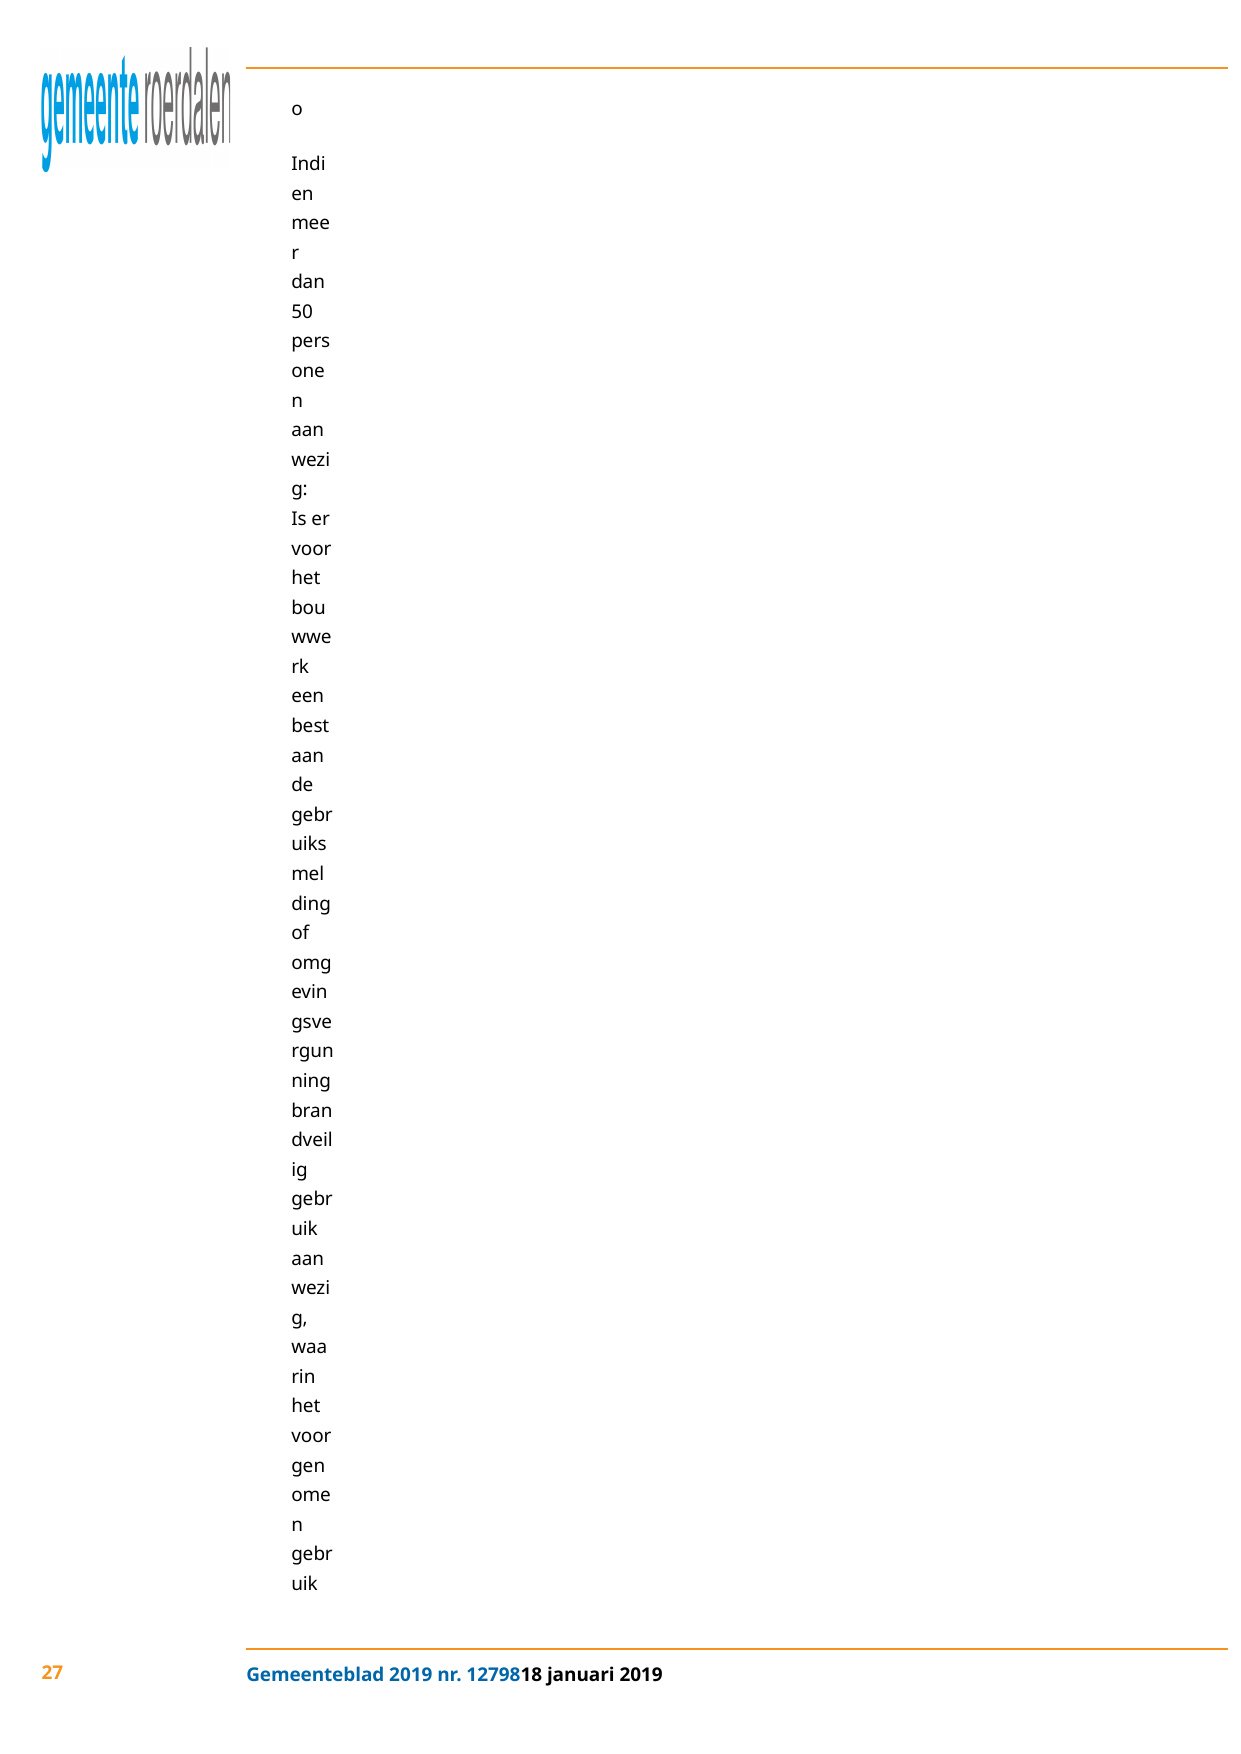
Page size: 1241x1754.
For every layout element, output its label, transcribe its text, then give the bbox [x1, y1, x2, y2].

picture [41, 47, 231, 172]
table_cell [248, 150, 291, 1596]
table_cell [248, 95, 291, 150]
picture [41, 134, 48, 172]
table_cell Indien meer dan 50 personen aanwezig: Is er voor het bouwwerk een bestaande gebruiksmelding of omgevingsvergunning brandveilig gebruik aanwezig, waarin het voorgenomen gebruik [291, 150, 334, 1596]
